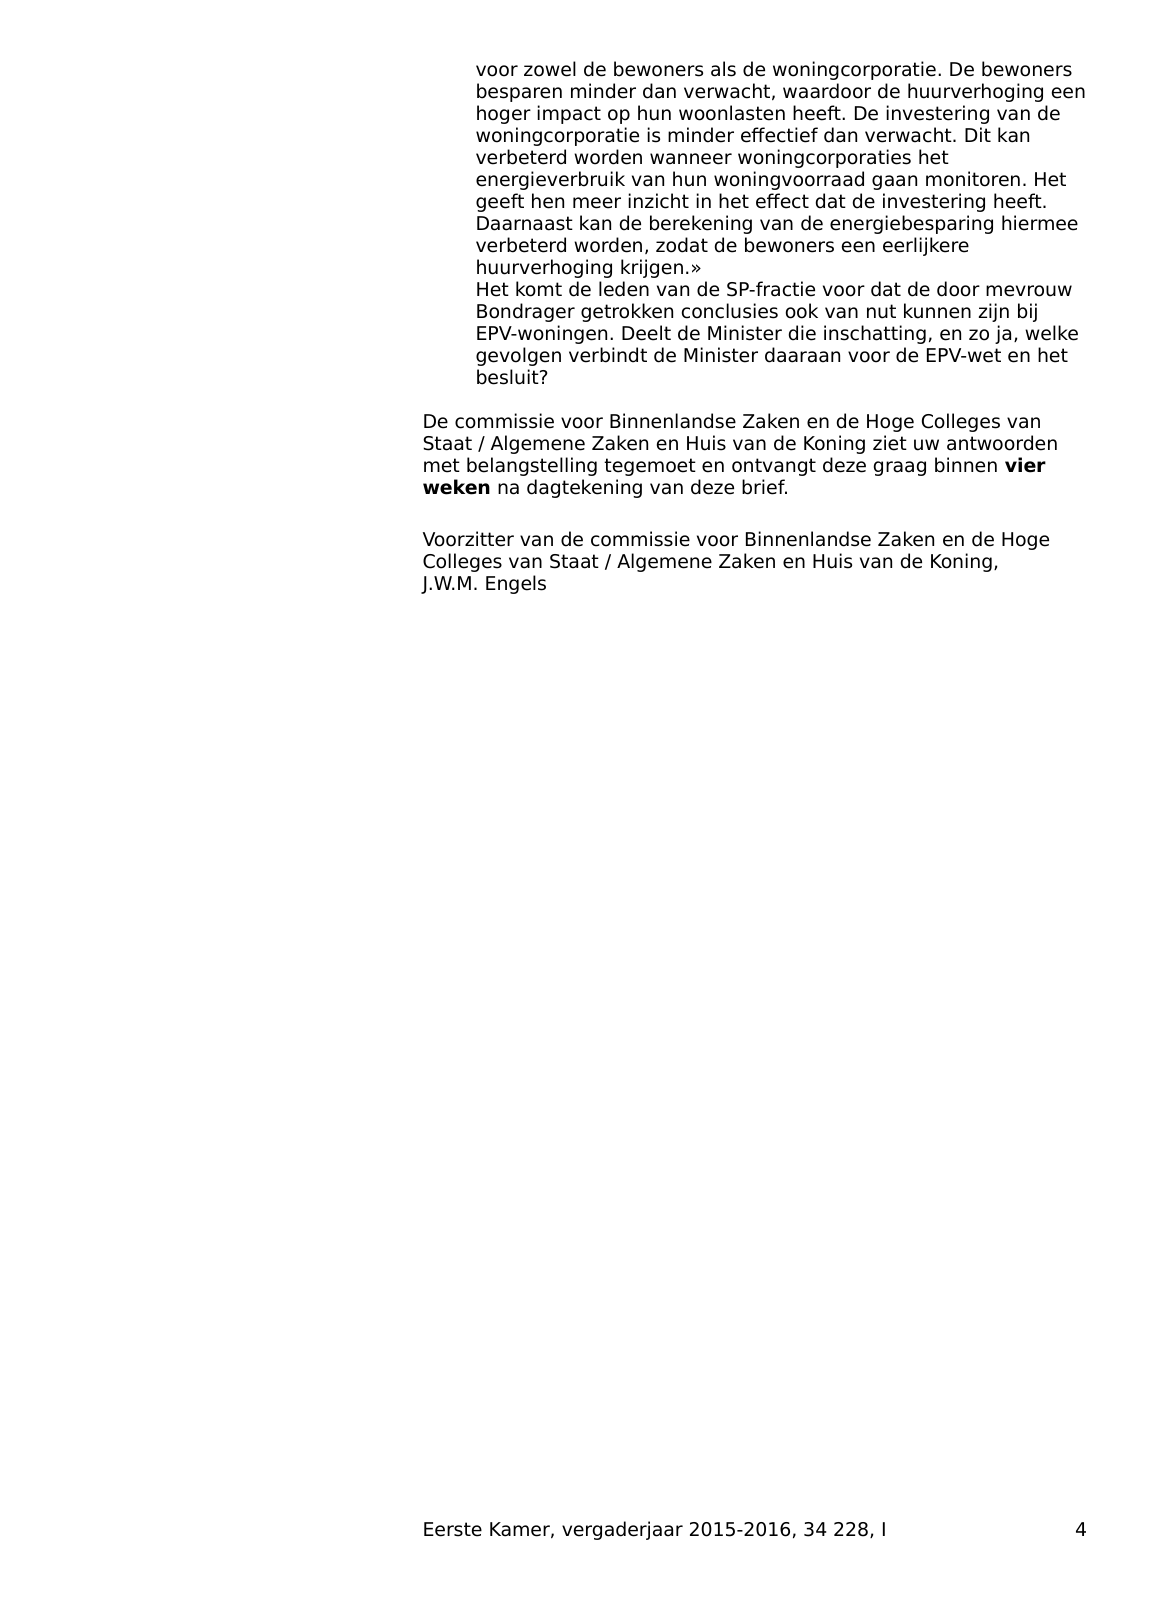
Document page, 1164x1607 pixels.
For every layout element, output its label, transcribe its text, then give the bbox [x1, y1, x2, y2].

text De commissie voor Binnenlandse Zaken en de Hoge Colleges van Staat / Algemene Zaken en Huis van de Koning ziet uw antwoorden met belangstelling tegemoet en ontvangt deze graag binnen vier weken na dagtekening van deze brief. [422, 411, 1087, 499]
text Voorzitter van de commissie voor Binnenlandse Zaken en de Hoge Colleges van Staat / Algemene Zaken en Huis van de Koning, J.W.M. Engels [422, 529, 1087, 595]
text Het komt de leden van de SP-fractie voor dat de door mevrouw Bondrager getrokken conclusies ook van nut kunnen zijn bij EPV-woningen. Deelt de Minister die inschatting, en zo ja, welke gevolgen verbindt de Minister daaraan voor de EPV-wet en het besluit? [475, 279, 1087, 389]
text voor zowel de bewoners als de woningcorporatie. De bewoners besparen minder dan verwacht, waardoor de huurverhoging een hoger impact op hun woonlasten heeft. De investering van de woningcorporatie is minder effectief dan verwacht. Dit kan verbeterd worden wanneer woningcorporaties het energieverbruik van hun woningvoorraad gaan monitoren. Het geeft hen meer inzicht in het effect dat de investering heeft. Daarnaast kan de berekening van de energiebesparing hiermee verbeterd worden, zodat de bewoners een eerlijkere huurverhoging krijgen.» [475, 59, 1087, 279]
